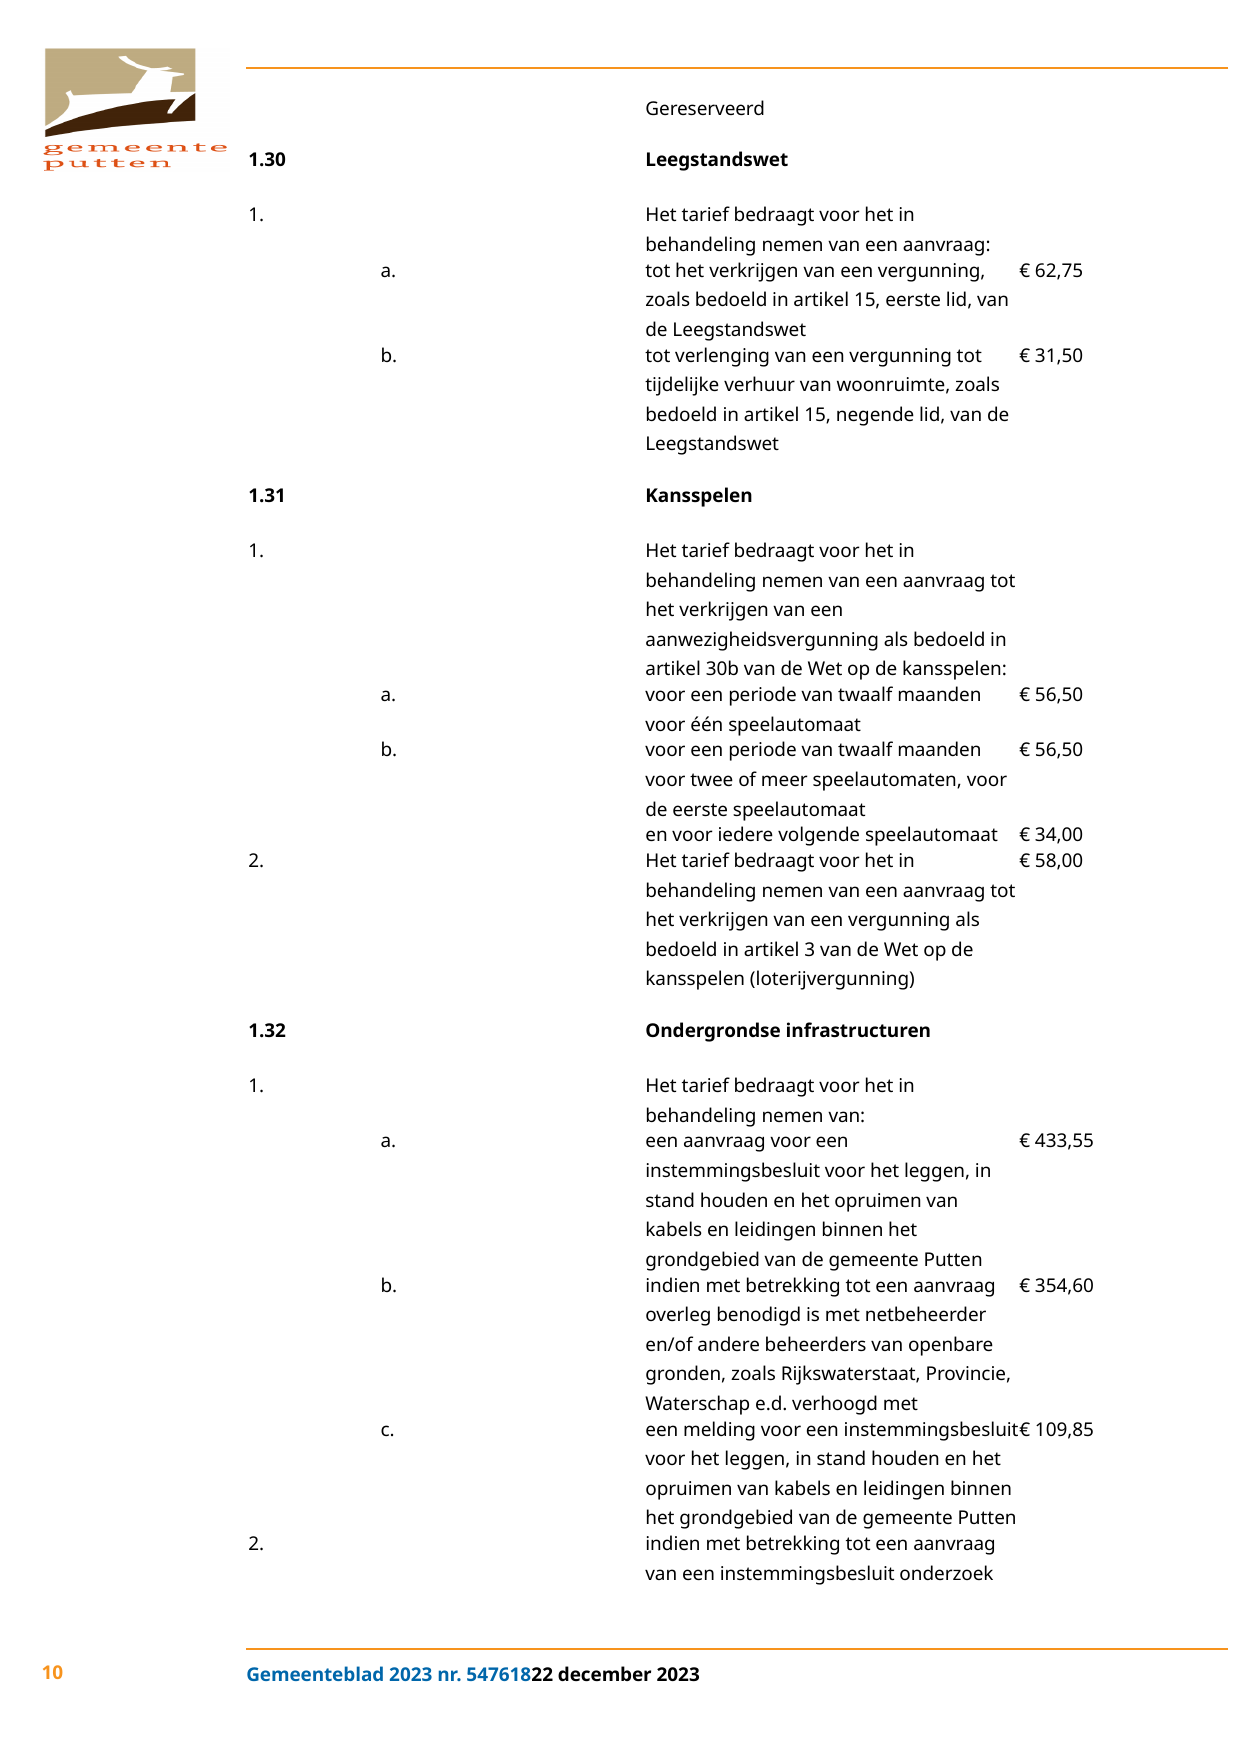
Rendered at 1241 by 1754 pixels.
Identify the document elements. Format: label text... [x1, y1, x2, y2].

table_cell [513, 681, 645, 737]
table_cell [1019, 456, 1152, 482]
table_cell a. [380, 1128, 513, 1272]
table_cell [1019, 202, 1152, 257]
table_cell 1. [248, 537, 380, 681]
table_cell [380, 482, 513, 537]
table_cell een melding voor een instemmingsbesluit voor het leggen, in stand houden en het opruimen van kabels en leidingen binnen het grondgebied van de gemeente Putten [645, 1416, 1019, 1530]
table_cell [380, 847, 513, 991]
table_cell [513, 822, 645, 847]
table_cell a. [380, 257, 513, 342]
table_cell [248, 737, 380, 822]
table_cell [1019, 1073, 1152, 1128]
table_cell Het tarief bedraagt voor het in behandeling nemen van: [645, 1073, 1019, 1128]
table_cell 2. [248, 1530, 380, 1586]
table_cell [513, 1073, 645, 1128]
table_cell een aanvraag voor een instemmingsbesluit voor het leggen, in stand houden en het opruimen van kabels en leidingen binnen het grondgebied van de gemeente Putten [645, 1128, 1019, 1272]
table_cell [380, 456, 513, 482]
table_cell [380, 95, 513, 121]
table_cell [248, 1128, 380, 1272]
table_cell [248, 456, 380, 482]
table_cell € 34,00 [1019, 822, 1152, 847]
table_cell [513, 1272, 645, 1416]
table_cell € 31,50 [1019, 342, 1152, 456]
table_cell [645, 991, 1019, 1017]
table_cell en voor iedere volgende speelautomaat [645, 822, 1019, 847]
table_cell [513, 737, 645, 822]
table_cell 1. [248, 1073, 380, 1128]
table_cell [513, 342, 645, 456]
table_cell [513, 1416, 645, 1530]
table_cell c. [380, 1416, 513, 1530]
table_cell [513, 1017, 645, 1072]
table_cell [248, 95, 380, 121]
table_cell indien met betrekking tot een aanvraag overleg benodigd is met netbeheerder en/of andere beheerders van openbare gronden, zoals Rijkswaterstaat, Provincie, Waterschap e.d. verhoogd met [645, 1272, 1019, 1416]
table_cell [645, 456, 1019, 482]
table_cell [248, 822, 380, 847]
table_cell € 433,55 [1019, 1128, 1152, 1272]
table_cell € 56,50 [1019, 737, 1152, 822]
table_cell 1. [248, 202, 380, 257]
table_cell Gereserveerd [645, 95, 1019, 121]
table_cell [248, 681, 380, 737]
table_cell b. [380, 737, 513, 822]
table_cell [248, 121, 380, 146]
table_cell [1019, 95, 1152, 121]
table_cell € 354,60 [1019, 1272, 1152, 1416]
table_cell Het tarief bedraagt voor het in behandeling nemen van een aanvraag: [645, 202, 1019, 257]
table_cell Leegstandswet [645, 146, 1152, 202]
table_cell [513, 95, 645, 121]
table_cell [248, 257, 380, 342]
table_cell Het tarief bedraagt voor het in behandeling nemen van een aanvraag tot het verkrijgen van een vergunning als bedoeld in artikel 3 van de Wet op de kansspelen (loterijvergunning) [645, 847, 1019, 991]
table_cell tot het verkrijgen van een vergunning, zoals bedoeld in artikel 15, eerste lid, van de Leegstandswet [645, 257, 1019, 342]
table_cell € 109,85 [1019, 1416, 1152, 1530]
table_cell [1019, 537, 1152, 681]
table_cell [380, 991, 513, 1017]
table_cell [513, 257, 645, 342]
table_cell [380, 537, 513, 681]
table_cell 1.32 [248, 1017, 380, 1072]
table_cell [513, 482, 645, 537]
table_cell indien met betrekking tot een aanvraag van een instemmingsbesluit onderzoek [645, 1530, 1019, 1586]
table_cell [513, 991, 645, 1017]
table_cell [1019, 991, 1152, 1017]
table_cell [248, 1416, 380, 1530]
table_cell [513, 847, 645, 991]
table_cell [513, 1530, 645, 1586]
table_cell [248, 991, 380, 1017]
table_cell Ondergrondse infrastructuren [645, 1017, 1152, 1072]
table_cell 1.30 [248, 146, 380, 202]
table_cell [248, 1272, 380, 1416]
table_cell [380, 146, 513, 202]
table_cell [513, 456, 645, 482]
table_cell [1019, 121, 1152, 146]
table_cell b. [380, 342, 513, 456]
table_cell [380, 121, 513, 146]
table_cell [248, 342, 380, 456]
table_cell voor een periode van twaalf maanden voor één speelautomaat [645, 681, 1019, 737]
table_cell [513, 121, 645, 146]
table_cell [513, 537, 645, 681]
table_cell Kansspelen [645, 482, 1152, 537]
table_cell [380, 822, 513, 847]
table_cell 1.31 [248, 482, 380, 537]
picture [41, 47, 231, 172]
table_cell [513, 146, 645, 202]
table_cell [380, 202, 513, 257]
table_cell voor een periode van twaalf maanden voor twee of meer speelautomaten, voor de eerste speelautomaat [645, 737, 1019, 822]
table_cell [513, 1128, 645, 1272]
table_cell 2. [248, 847, 380, 991]
table_cell Het tarief bedraagt voor het in behandeling nemen van een aanvraag tot het verkrijgen van een aanwezigheidsvergunning als bedoeld in artikel 30b van de Wet op de kansspelen: [645, 537, 1019, 681]
table_cell [1019, 1530, 1152, 1586]
table_cell € 56,50 [1019, 681, 1152, 737]
table_cell € 58,00 [1019, 847, 1152, 991]
table_cell [380, 1530, 513, 1586]
table_cell € 62,75 [1019, 257, 1152, 342]
table_cell b. [380, 1272, 513, 1416]
table_cell [380, 1073, 513, 1128]
table_cell [645, 121, 1019, 146]
table_cell [513, 202, 645, 257]
table_cell [380, 1017, 513, 1072]
table_cell a. [380, 681, 513, 737]
table_cell tot verlenging van een vergunning tot tijdelijke verhuur van woonruimte, zoals bedoeld in artikel 15, negende lid, van de Leegstandswet [645, 342, 1019, 456]
